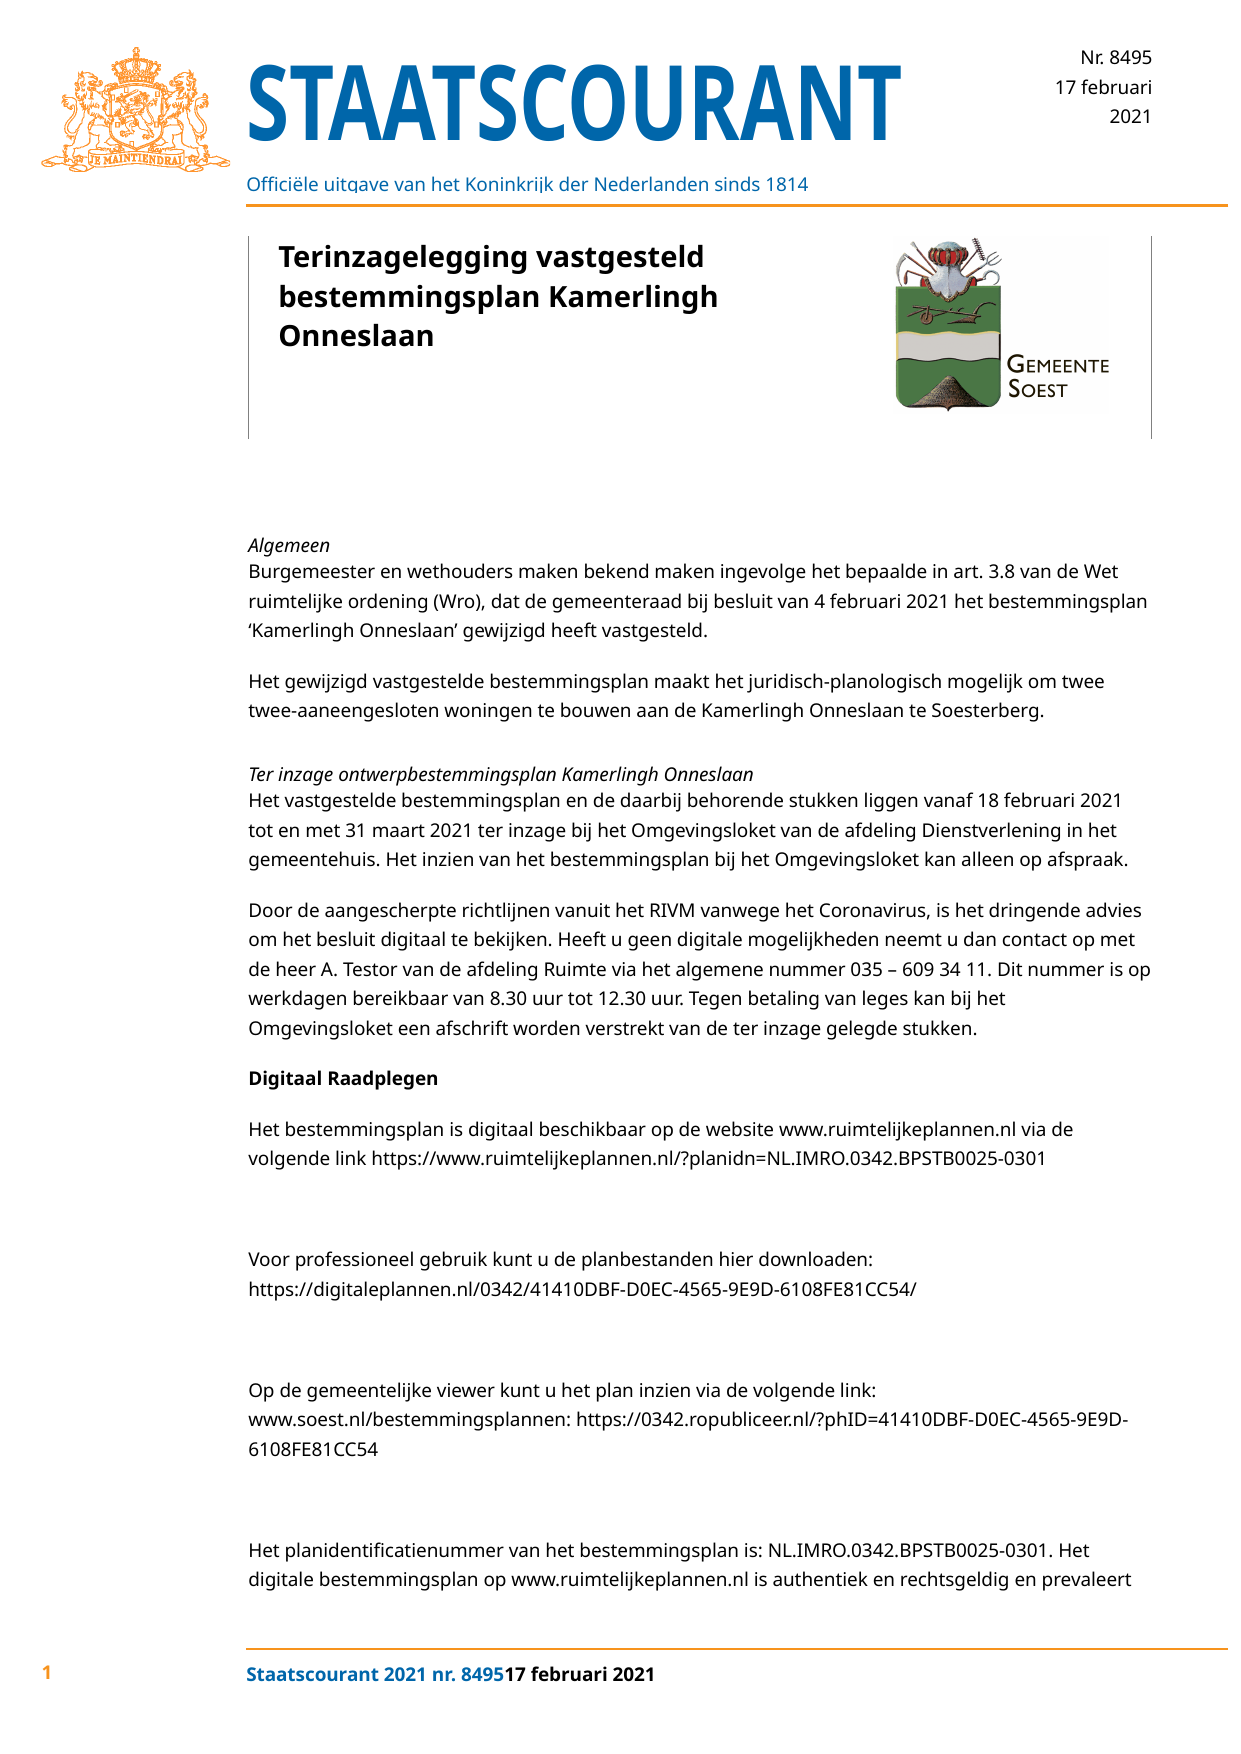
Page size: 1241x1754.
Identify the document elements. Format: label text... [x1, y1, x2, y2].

text Door de aangescherpte richtlijnen vanuit het RIVM vanwege het Coronavirus, is het dringende advies om het besluit digitaal te bekijken. Heeft u geen digitale mogelijkheden neemt u dan contact op met de heer A. Testor van de afdeling Ruimte via het algemene nummer 035 – 609 34 11. Dit nummer is op werkdagen bereikbaar van 8.30 uur tot 12.30 uur. Tegen betaling van leges kan bij het Omgevingsloket een afschrift worden verstrekt van de ter inzage gelegde stukken. [248, 897, 1152, 1041]
table_header [850, 236, 892, 413]
text Burgemeester en wethouders maken bekend maken ingevolge het bepaalde in art. 3.8 van de Wet ruimtelijke ordening (Wro), dat de gemeenteraad bij besluit van 4 februari 2021 het bestemmingsplan ‘Kamerlingh Onneslaan’ gewijzigd heeft vastgesteld. [248, 558, 1152, 643]
text Op de gemeentelijke viewer kunt u het plan inzien via de volgende link: www.soest.nl/bestemmingsplannen: https://0342.ropubliceer.nl/?phID=41410DBF-D0EC-4565-9E9D-6108FE81CC54 [248, 1377, 1152, 1462]
table_header [1109, 236, 1151, 413]
table_header Terinzagelegging vastgesteld bestemmingsplan Kamerlingh Onneslaan [249, 236, 850, 439]
text Het vastgestelde bestemmingsplan en de daarbij behorende stukken liggen vanaf 18 februari 2021 tot en met 31 maart 2021 ter inzage bij het Omgevingsloket van de afdeling Dienstverlening in het gemeentehuis. Het inzien van het bestemmingsplan bij het Omgevingsloket kan alleen op afspraak. [248, 787, 1152, 872]
text Het planidentificatienummer van het bestemmingsplan is: NL.IMRO.0342.BPSTB0025-0301. Het digitale bestemmingsplan op www.ruimtelijkeplannen.nl is authentiek en rechtsgeldig en prevaleert [248, 1537, 1152, 1592]
text Voor professioneel gebruik kunt u de planbestanden hier downloaden: https://digitaleplannen.nl/0342/41410DBF-D0EC-4565-9E9D-6108FE81CC54/ [248, 1246, 1152, 1302]
table_header [850, 414, 1151, 439]
picture [41, 47, 231, 172]
text Het gewijzigd vastgestelde bestemmingsplan maakt het juridisch-planologisch mogelijk om twee twee-aaneengesloten woningen te bouwen aan de Kamerlingh Onneslaan te Soesterberg. [248, 668, 1152, 723]
text Ter inzage ontwerpbestemmingsplan Kamerlingh Onneslaan [248, 761, 1152, 787]
picture [892, 236, 1109, 414]
text Het bestemmingsplan is digitaal beschikbaar op de website www.ruimtelijkeplannen.nl via de volgende link https://www.ruimtelijkeplannen.nl/?planidn=NL.IMRO.0342.BPSTB0025-0301 [248, 1116, 1152, 1171]
text Algemeen [248, 533, 1152, 558]
text Digitaal Raadplegen [248, 1066, 1152, 1091]
